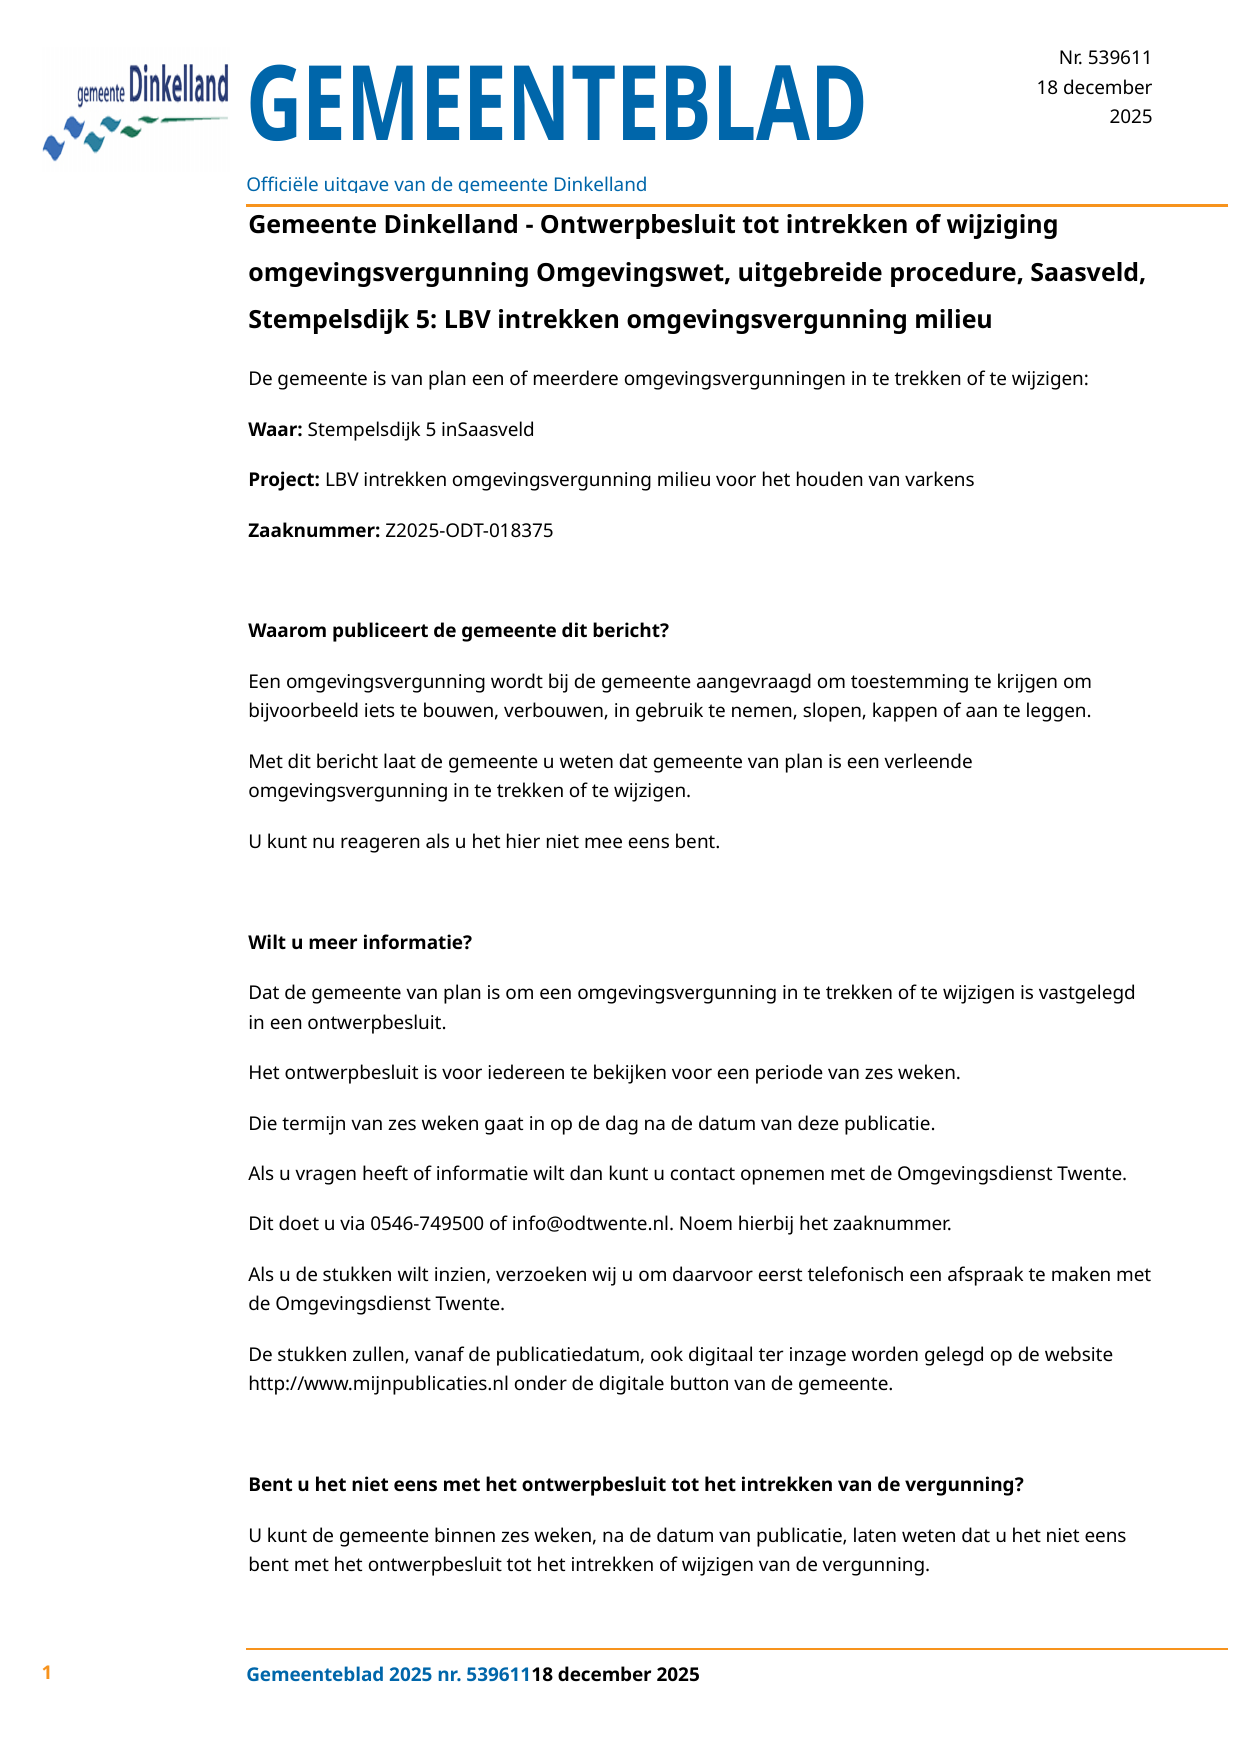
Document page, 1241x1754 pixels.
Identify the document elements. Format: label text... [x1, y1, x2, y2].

text Zaaknummer: Z2025-ODT-018375 [248, 517, 1152, 542]
picture [41, 47, 231, 172]
text Een omgevingsvergunning wordt bij de gemeente aangevraagd om toestemming te krijgen om bijvoorbeeld iets te bouwen, verbouwen, in gebruik te nemen, slopen, kappen of aan te leggen. [248, 668, 1152, 723]
text Bent u het niet eens met het ontwerpbesluit tot het intrekken van de vergunning? [248, 1471, 1152, 1497]
text Die termijn van zes weken gaat in op de dag na de datum van deze publicatie. [248, 1110, 1152, 1135]
text Als u de stukken wilt inzien, verzoeken wij u om daarvoor eerst telefonisch een afspraak te maken met de Omgevingsdienst Twente. [248, 1261, 1152, 1316]
text U kunt de gemeente binnen zes weken, na de datum van publicatie, laten weten dat u het niet eens bent met het ontwerpbesluit tot het intrekken of wijzigen van de vergunning. [248, 1522, 1152, 1577]
text De stukken zullen, vanaf de publicatiedatum, ook digitaal ter inzage worden gelegd op de website http://www.mijnpublicaties.nl onder de digitale button van de gemeente. [248, 1341, 1152, 1396]
text Met dit bericht laat de gemeente u weten dat gemeente van plan is een verleende omgevingsvergunning in te trekken of te wijzigen. [248, 748, 1152, 803]
text Gemeente Dinkelland - Ontwerpbesluit tot intrekken of wijziging omgevingsvergunning Omgevingswet, uitgebreide procedure, Saasveld, Stempelsdijk 5: LBV intrekken omgevingsvergunning milieu [248, 207, 1152, 336]
text Als u vragen heeft of informatie wilt dan kunt u contact opnemen met de Omgevingsdienst Twente. [248, 1160, 1152, 1186]
text U kunt nu reageren als u het hier niet mee eens bent. [248, 828, 1152, 854]
text Dat de gemeente van plan is om een omgevingsvergunning in te trekken of te wijzigen is vastgelegd in een ontwerpbesluit. [248, 979, 1152, 1034]
text Wilt u meer informatie? [248, 929, 1152, 954]
text Waarom publiceert de gemeente dit bericht? [248, 618, 1152, 643]
text Waar: Stempelsdijk 5 inSaasveld [248, 416, 1152, 442]
text De gemeente is van plan een of meerdere omgevingsvergunningen in te trekken of te wijzigen: [248, 366, 1152, 391]
text Project: LBV intrekken omgevingsvergunning milieu voor het houden van varkens [248, 466, 1152, 492]
text Dit doet u via 0546-749500 of info@odtwente.nl. Noem hierbij het zaaknummer. [248, 1211, 1152, 1236]
text Het ontwerpbesluit is voor iedereen te bekijken voor een periode van zes weken. [248, 1059, 1152, 1085]
